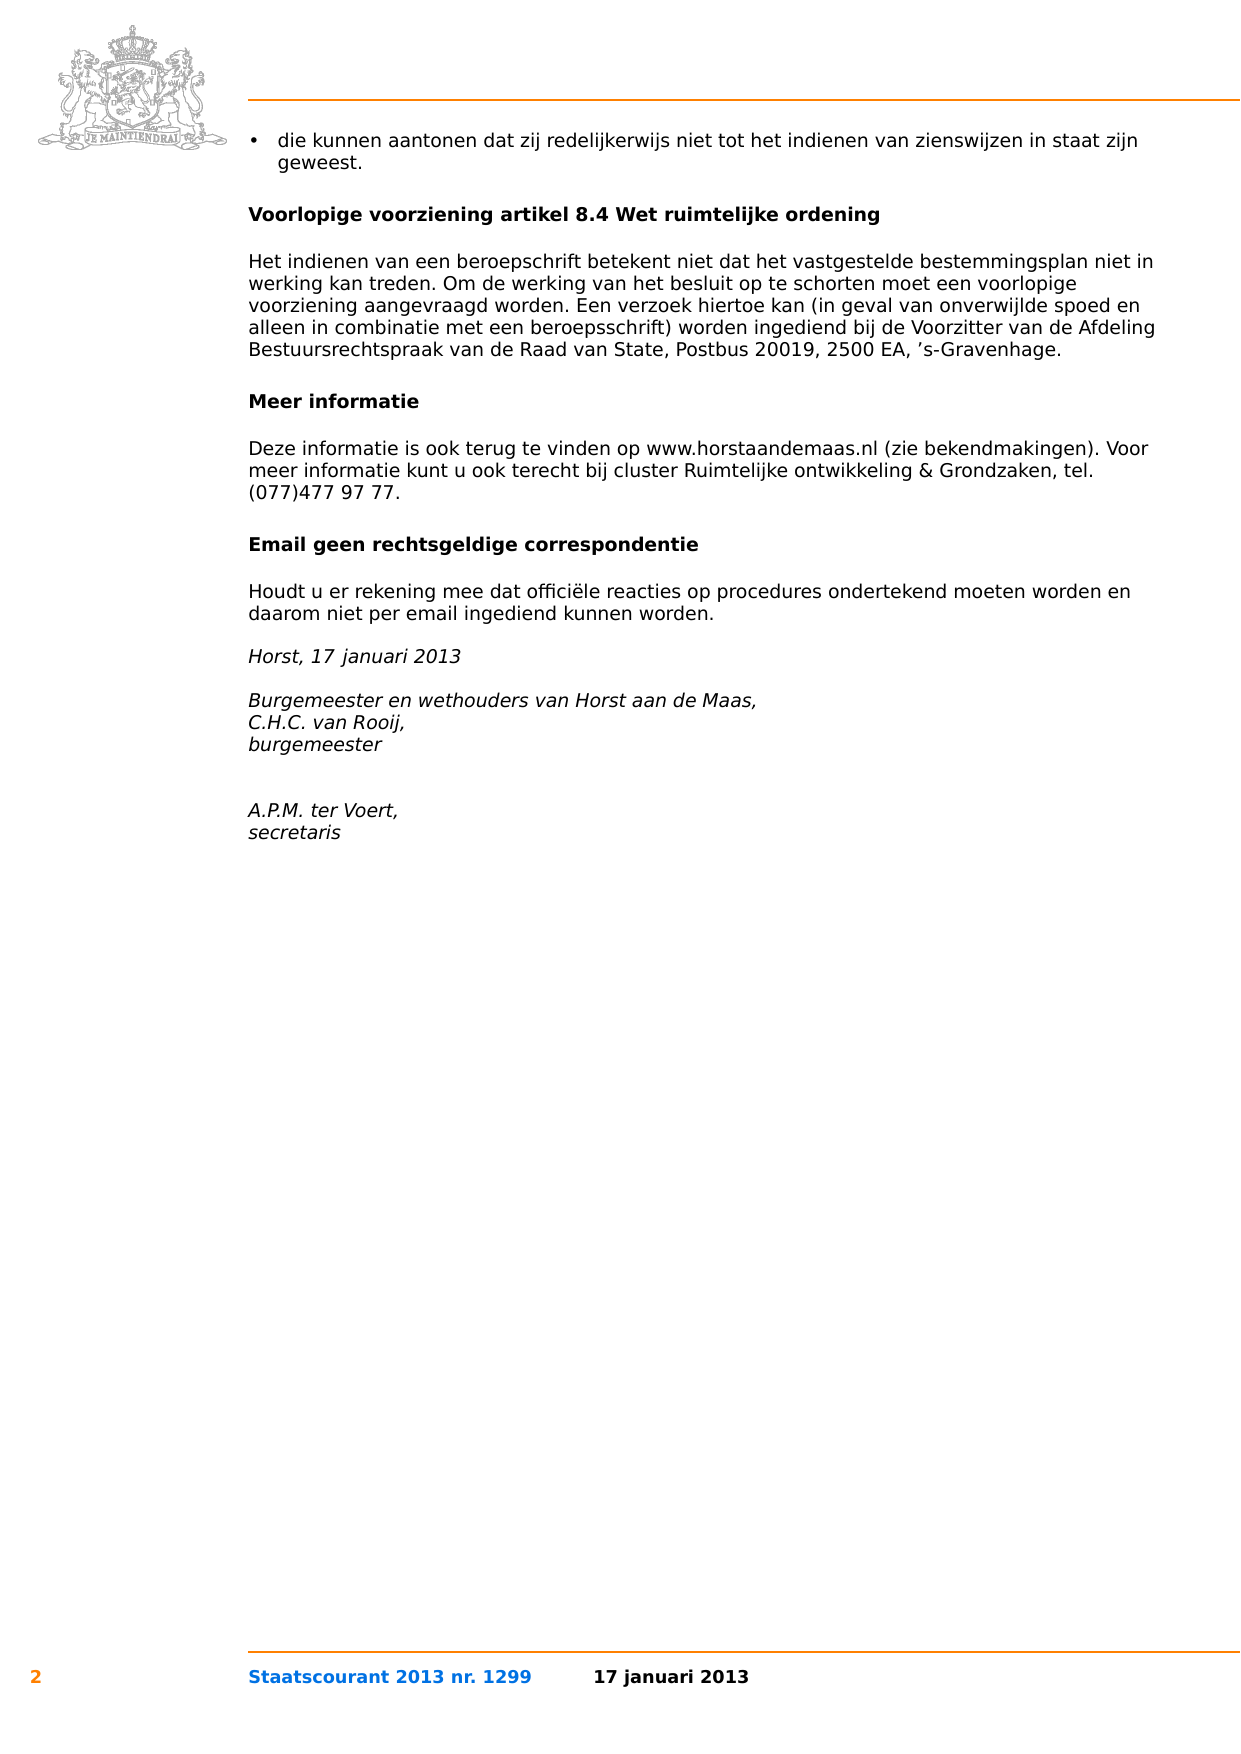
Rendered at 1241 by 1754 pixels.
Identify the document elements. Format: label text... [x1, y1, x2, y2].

text Deze informatie is ook terug te vinden op www.horstaandemaas.nl (zie bekendmakingen). Voor meer informatie kunt u ook terecht bij cluster Ruimtelijke ontwikkeling & Grondzaken, tel. (077)477 97 77. [248, 438, 1163, 504]
subtitle Email geen rechtsgeldige correspondentie [248, 534, 1163, 556]
picture [38, 25, 227, 150]
subtitle Meer informatie [248, 391, 1163, 413]
text Het indienen van een beroepschrift betekent niet dat het vastgestelde bestemmingsplan niet in werking kan treden. Om de werking van het besluit op te schorten moet een voorlopige voorziening aangevraagd worden. Een verzoek hiertoe kan (in geval van onverwijlde spoed en alleen in combinatie met een beroepsschrift) worden ingediend bij de Voorzitter van de Afdeling Bestuursrechtspraak van de Raad van State, Postbus 20019, 2500 EA, ’s-Gravenhage. [248, 251, 1163, 361]
text Houdt u er rekening mee dat officiële reacties op procedures ondertekend moeten worden en daarom niet per email ingediend kunnen worden. [248, 581, 1163, 624]
subtitle Voorlopige voorziening artikel 8.4 Wet ruimtelijke ordening [248, 204, 1163, 226]
text • die kunnen aantonen dat zij redelijkerwijs niet tot het indienen van zienswijzen in staat zijn geweest. [248, 130, 1163, 174]
text A.P.M. ter Voert, secretaris [248, 778, 1163, 844]
text Burgemeester en wethouders van Horst aan de Maas, C.H.C. van Rooij, burgemeester [248, 690, 1163, 756]
text Horst, 17 januari 2013 [248, 646, 1163, 668]
